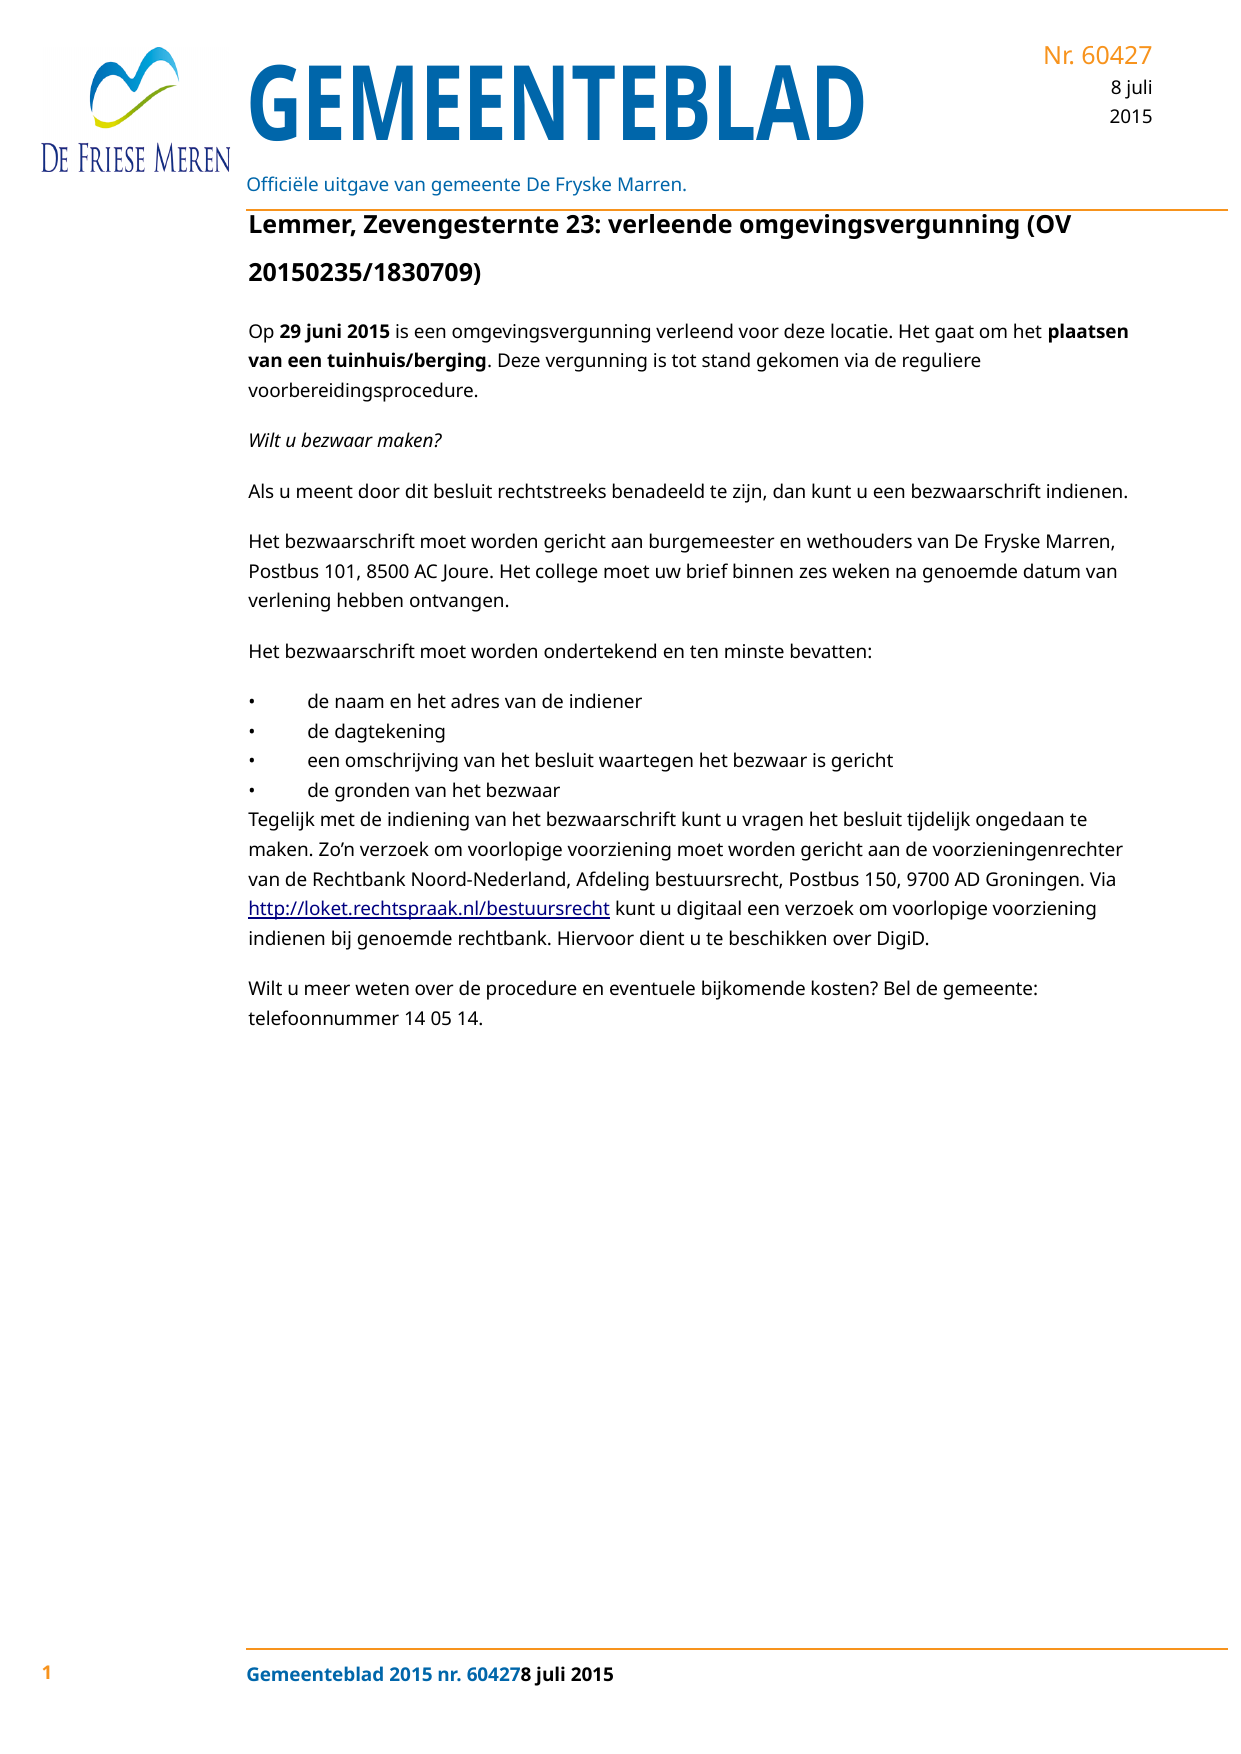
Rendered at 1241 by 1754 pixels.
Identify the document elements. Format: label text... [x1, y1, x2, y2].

list een omschrijving van het besluit waartegen het bezwaar is gericht [248, 747, 1152, 773]
text Het bezwaarschrift moet worden ondertekend en ten minste bevatten: [248, 638, 1152, 664]
text Tegelijk met de indiening van het bezwaarschrift kunt u vragen het besluit tijdelijk ongedaan te maken. Zo’n verzoek om voorlopige voorziening moet worden gericht aan de voorzieningenrechter van de Rechtbank Noord-Nederland, Afdeling bestuursrecht, Postbus 150, 9700 AD Groningen. Via http://loket.rechtspraak.nl/bestuursrecht kunt u digitaal een verzoek om voorlopige voorziening indienen bij genoemde rechtbank. Hiervoor dient u te beschikken over DigiD. [248, 807, 1152, 951]
text Op 29 juni 2015 is een omgevingsvergunning verleend voor deze locatie. Het gaat om het plaatsen van een tuinhuis/berging. Deze vergunning is tot stand gekomen via de reguliere voorbereidingsprocedure. [248, 318, 1152, 403]
text Wilt u meer weten over de procedure en eventuele bijkomende kosten? Bel de gemeente: telefoonnummer 14 05 14. [248, 975, 1152, 1031]
text Het bezwaarschrift moet worden gericht aan burgemeester en wethouders van De Fryske Marren, Postbus 101, 8500 AC Joure. Het college moet uw brief binnen zes weken na genoemde datum van verlening hebben ontvangen. [248, 528, 1152, 613]
picture [41, 47, 231, 172]
list de gronden van het bezwaar [248, 777, 1152, 803]
text Wilt u bezwaar maken? [248, 427, 1152, 453]
list de naam en het adres van de indiener [248, 688, 1152, 714]
text Lemmer, Zevengesternte 23: verleende omgevingsvergunning (OV 20150235/1830709) [248, 211, 1152, 288]
text Als u meent door dit besluit rechtstreeks benadeeld te zijn, dan kunt u een bezwaarschrift indienen. [248, 478, 1152, 504]
list de dagtekening [248, 718, 1152, 744]
